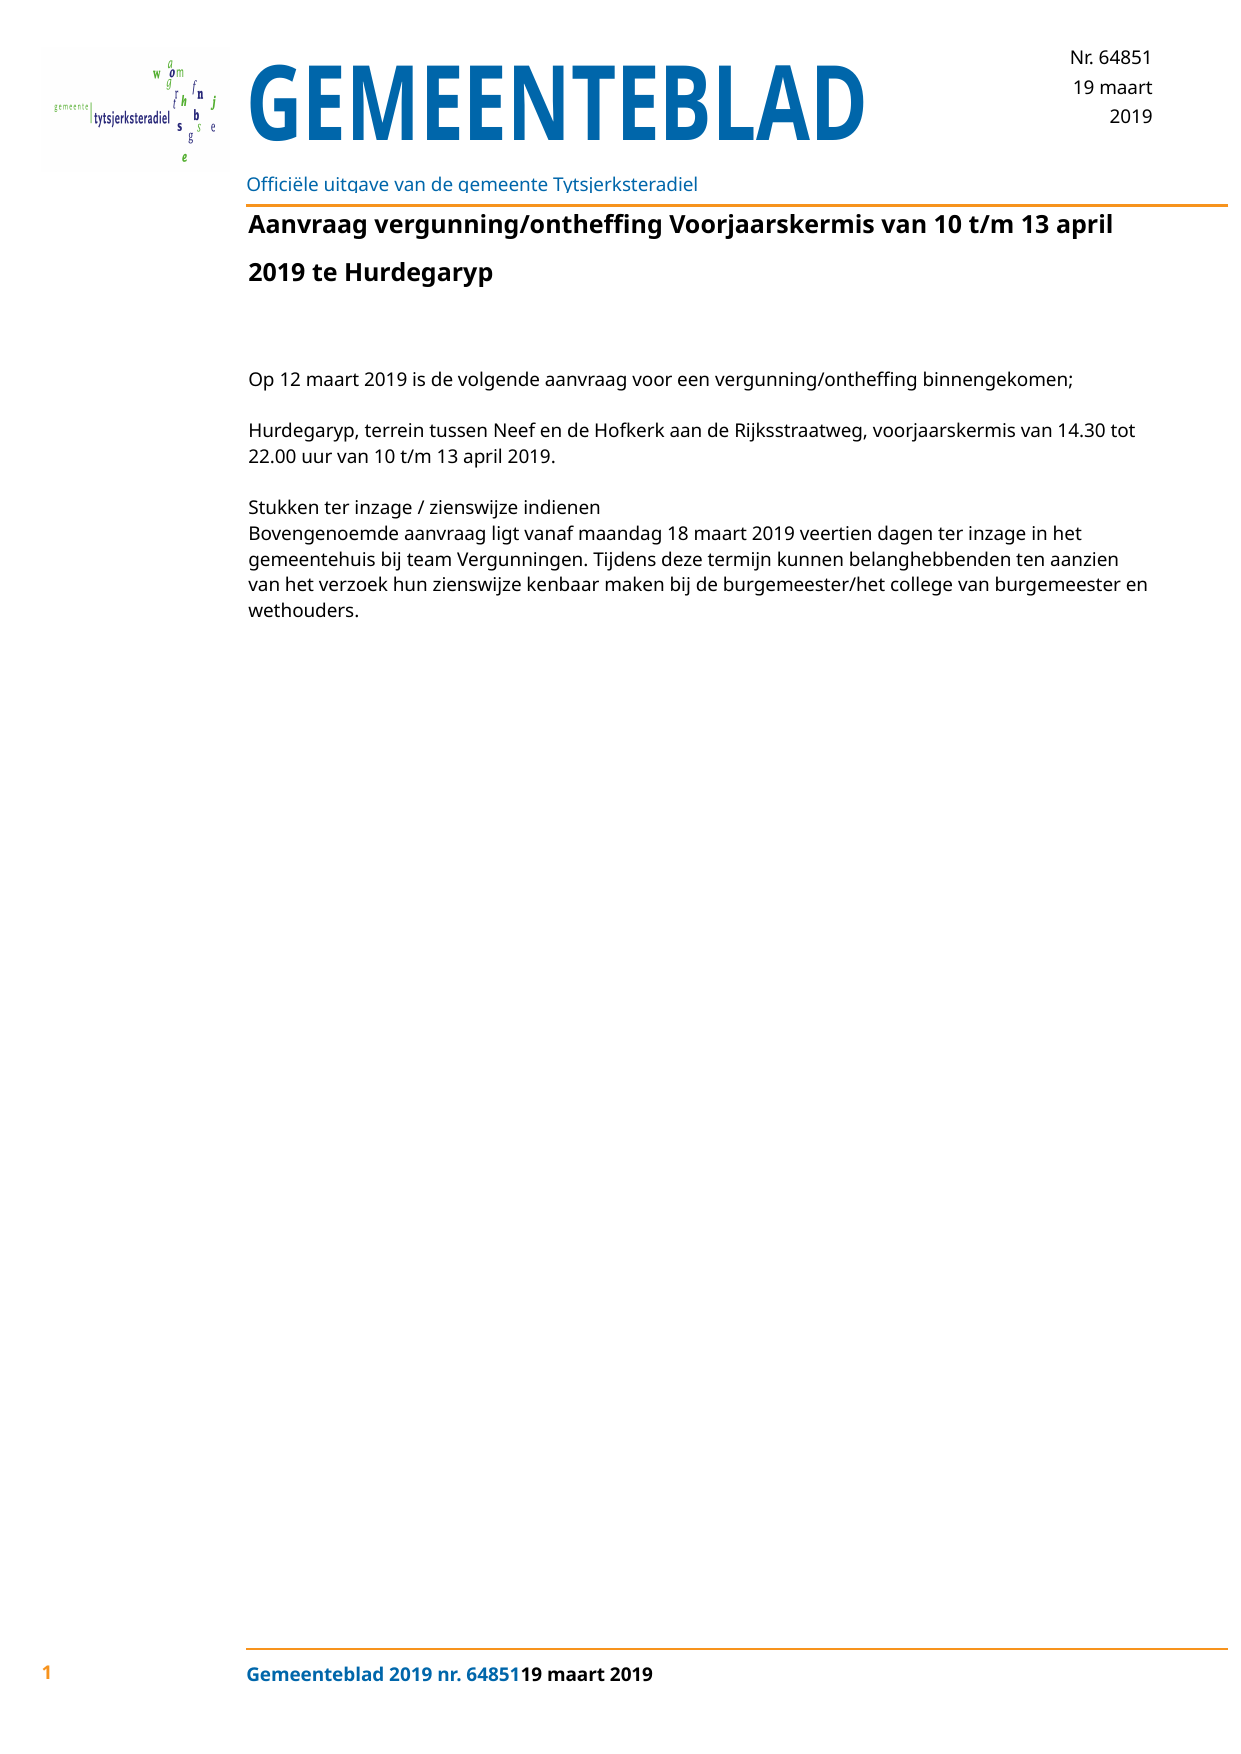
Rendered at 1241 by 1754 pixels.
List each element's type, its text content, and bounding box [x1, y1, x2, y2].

text Hurdegaryp, terrein tussen Neef en de Hofkerk aan de Rijksstraatweg, voorjaarskermis van 14.30 tot 22.00 uur van 10 t/m 13 april 2019. [248, 417, 1152, 469]
picture [41, 47, 231, 172]
text Op 12 maart 2019 is de volgende aanvraag voor een vergunning/ontheffing binnengekomen; [248, 366, 1152, 391]
text Stukken ter inzage / zienswijze indienen [248, 494, 1152, 520]
text Bovengenoemde aanvraag ligt vanaf maandag 18 maart 2019 veertien dagen ter inzage in het gemeentehuis bij team Vergunningen. Tijdens deze termijn kunnen belanghebbenden ten aanzien van het verzoek hun zienswijze kenbaar maken bij de burgemeester/het college van burgemeester en wethouders. [248, 520, 1152, 623]
text Aanvraag vergunning/ontheffing Voorjaarskermis van 10 t/m 13 april 2019 te Hurdegaryp [248, 207, 1152, 288]
